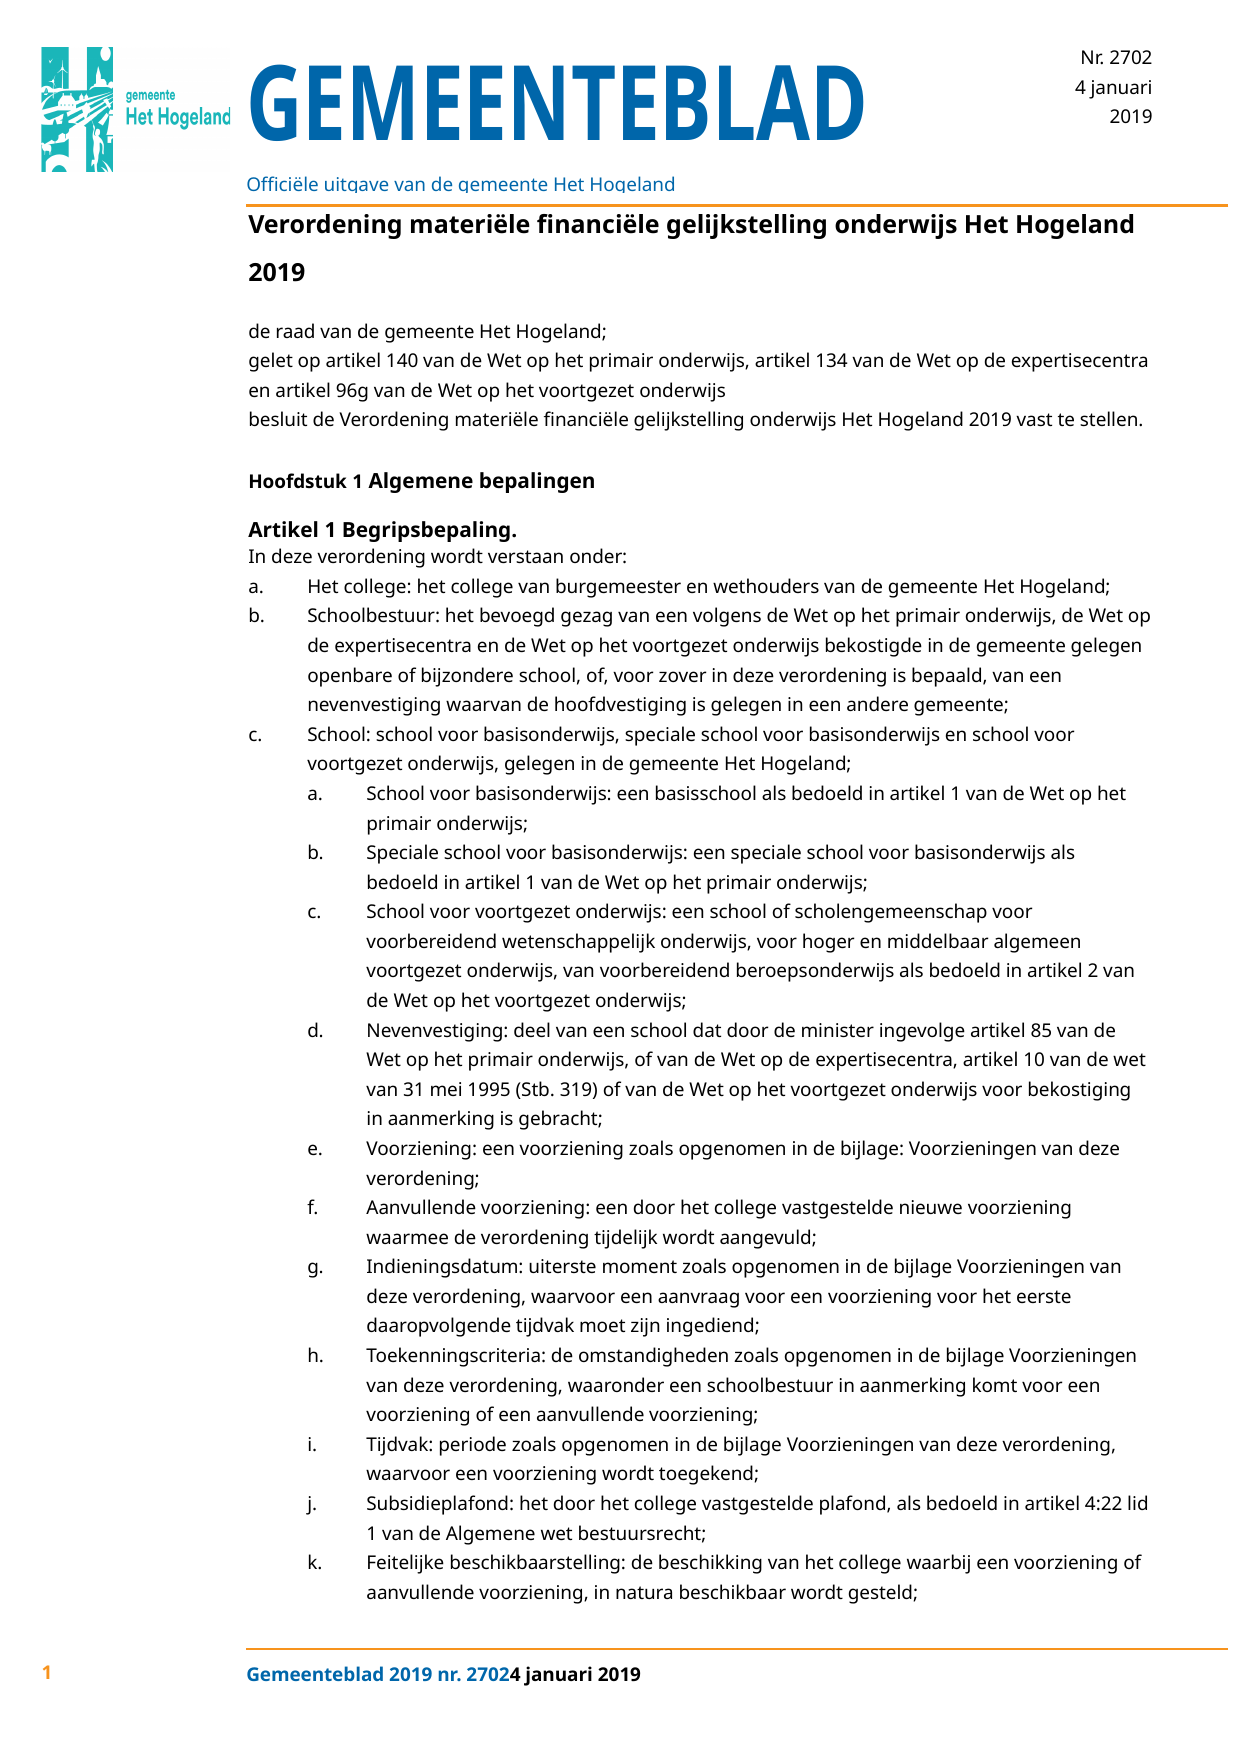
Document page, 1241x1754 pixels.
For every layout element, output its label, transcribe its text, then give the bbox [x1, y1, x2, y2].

list Indieningsdatum: uiterste moment zoals opgenomen in de bijlage Voorzieningen van deze verordening, waarvoor een aanvraag voor een voorziening voor het eerste daaropvolgende tijdvak moet zijn ingediend; [307, 1253, 1152, 1338]
list Subsidieplafond: het door het college vastgestelde plafond, als bedoeld in artikel 4:22 lid 1 van de Algemene wet bestuursrecht; [307, 1490, 1152, 1546]
text besluit de Verordening materiële financiële gelijkstelling onderwijs Het Hogeland 2019 vast te stellen. [248, 407, 1152, 432]
text Verordening materiële financiële gelijkstelling onderwijs Het Hogeland 2019 [248, 207, 1152, 288]
list School voor voortgezet onderwijs: een school of scholengemeenschap voor voorbereidend wetenschappelijk onderwijs, voor hoger en middelbaar algemeen voortgezet onderwijs, van voorbereidend beroepsonderwijs als bedoeld in artikel 2 van de Wet op het voortgezet onderwijs; [307, 898, 1152, 1013]
list School: school voor basisonderwijs, speciale school voor basisonderwijs en school voor voortgezet onderwijs, gelegen in de gemeente Het Hogeland; [248, 721, 1152, 776]
list Feitelijke beschikbaarstelling: de beschikking van het college waarbij een voorziening of aanvullende voorziening, in natura beschikbaar wordt gesteld; [307, 1549, 1152, 1605]
text de raad van de gemeente Het Hogeland; [248, 318, 1152, 344]
list Voorziening: een voorziening zoals opgenomen in de bijlage: Voorzieningen van deze verordening; [307, 1135, 1152, 1191]
list School voor basisonderwijs: een basisschool als bedoeld in artikel 1 van de Wet op het primair onderwijs; [307, 780, 1152, 836]
picture [41, 47, 231, 172]
list Het college: het college van burgemeester en wethouders van de gemeente Het Hogeland; [248, 573, 1152, 599]
list Nevenvestiging: deel van een school dat door de minister ingevolge artikel 85 van de Wet op het primair onderwijs, of van de Wet op de expertisecentra, artikel 10 van de wet van 31 mei 1995 (Stb. 319) of van de Wet op het voortgezet onderwijs voor bekostiging in aanmerking is gebracht; [307, 1017, 1152, 1131]
list Tijdvak: periode zoals opgenomen in de bijlage Voorzieningen van deze verordening, waarvoor een voorziening wordt toegekend; [307, 1431, 1152, 1486]
list Speciale school voor basisonderwijs: een speciale school voor basisonderwijs als bedoeld in artikel 1 van de Wet op het primair onderwijs; [307, 839, 1152, 895]
text Hoofdstuk 1 Algemene bepalingen [248, 466, 1152, 494]
list Toekenningscriteria: de omstandigheden zoals opgenomen in de bijlage Voorzieningen van deze verordening, waaronder een schoolbestuur in aanmerking komt voor een voorziening of een aanvullende voorziening; [307, 1342, 1152, 1427]
text gelet op artikel 140 van de Wet op het primair onderwijs, artikel 134 van de Wet op de expertisecentra en artikel 96g van de Wet op het voortgezet onderwijs [248, 347, 1152, 403]
list Aanvullende voorziening: een door het college vastgestelde nieuwe voorziening waarmee de verordening tijdelijk wordt aangevuld; [307, 1194, 1152, 1250]
list Schoolbestuur: het bevoegd gezag van een volgens de Wet op het primair onderwijs, de Wet op de expertisecentra en de Wet op het voortgezet onderwijs bekostigde in de gemeente gelegen openbare of bijzondere school, of, voor zover in deze verordening is bepaald, van een nevenvestiging waarvan de hoofdvestiging is gelegen in een andere gemeente; [248, 603, 1152, 717]
text Artikel 1 Begripsbepaling. [248, 515, 1152, 543]
text In deze verordening wordt verstaan onder: [248, 543, 1152, 569]
